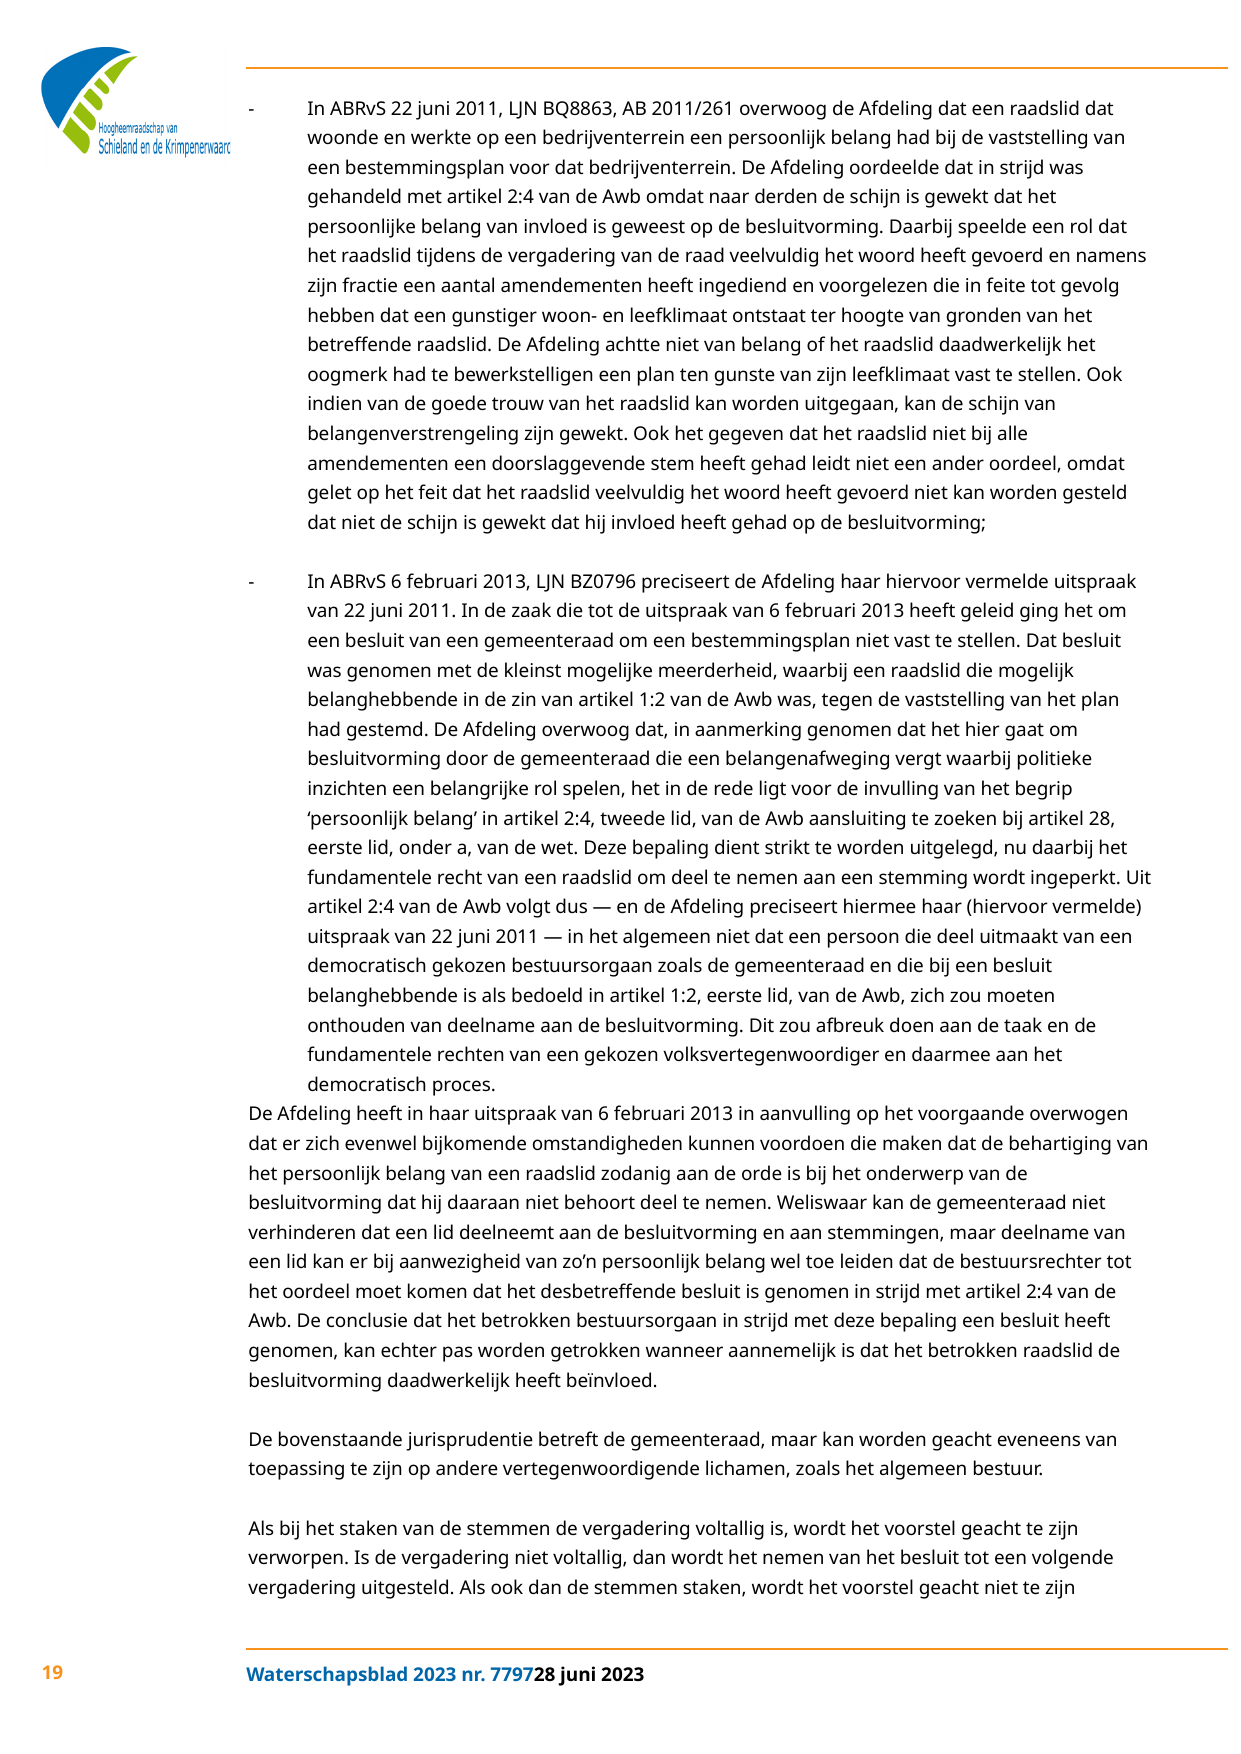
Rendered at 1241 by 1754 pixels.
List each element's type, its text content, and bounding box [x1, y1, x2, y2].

picture [41, 47, 231, 172]
text De Afdeling heeft in haar uitspraak van 6 februari 2013 in aanvulling op het voorgaande overwogen dat er zich evenwel bijkomende omstandigheden kunnen voordoen die maken dat de behartiging van het persoonlijk belang van een raadslid zodanig aan de orde is bij het onderwerp van de besluitvorming dat hij daaraan niet behoort deel te nemen. Weliswaar kan de gemeenteraad niet verhinderen dat een lid deelneemt aan de besluitvorming en aan stemmingen, maar deelname van een lid kan er bij aanwezigheid van zo’n persoonlijk belang wel toe leiden dat de bestuursrechter tot het oordeel moet komen dat het desbetreffende besluit is genomen in strijd met artikel 2:4 van de Awb. De conclusie dat het betrokken bestuursorgaan in strijd met deze bepaling een besluit heeft genomen, kan echter pas worden getrokken wanneer aannemelijk is dat het betrokken raadslid de besluitvorming daadwerkelijk heeft beïnvloed. [248, 1101, 1152, 1393]
list In ABRvS 22 juni 2011, LJN BQ8863, AB 2011/261 overwoog de Afdeling dat een raadslid dat woonde en werkte op een bedrijventerrein een persoonlijk belang had bij de vaststelling van een bestemmingsplan voor dat bedrijventerrein. De Afdeling oordeelde dat in strijd was gehandeld met artikel 2:4 van de Awb omdat naar derden de schijn is gewekt dat het persoonlijke belang van invloed is geweest op de besluitvorming. Daarbij speelde een rol dat het raadslid tijdens de vergadering van de raad veelvuldig het woord heeft gevoerd en namens zijn fractie een aantal amendementen heeft ingediend en voorgelezen die in feite tot gevolg hebben dat een gunstiger woon- en leefklimaat ontstaat ter hoogte van gronden van het betreffende raadslid. De Afdeling achtte niet van belang of het raadslid daadwerkelijk het oogmerk had te bewerkstelligen een plan ten gunste van zijn leefklimaat vast te stellen. Ook indien van de goede trouw van het raadslid kan worden uitgegaan, kan de schijn van belangenverstrengeling zijn gewekt. Ook het gegeven dat het raadslid niet bij alle amendementen een doorslaggevende stem heeft gehad leidt niet een ander oordeel, omdat gelet op het feit dat het raadslid veelvuldig het woord heeft gevoerd niet kan worden gesteld dat niet de schijn is gewekt dat hij invloed heeft gehad op de besluitvorming; [248, 95, 1152, 535]
text Als bij het staken van de stemmen de vergadering voltallig is, wordt het voorstel geacht te zijn verworpen. Is de vergadering niet voltallig, dan wordt het nemen van het besluit tot een volgende vergadering uitgesteld. Als ook dan de stemmen staken, wordt het voorstel geacht niet te zijn [248, 1515, 1152, 1600]
list In ABRvS 6 februari 2013, LJN BZ0796 preciseert de Afdeling haar hiervoor vermelde uitspraak van 22 juni 2011. In de zaak die tot de uitspraak van 6 februari 2013 heeft geleid ging het om een besluit van een gemeenteraad om een bestemmingsplan niet vast te stellen. Dat besluit was genomen met de kleinst mogelijke meerderheid, waarbij een raadslid die mogelijk belanghebbende in de zin van artikel 1:2 van de Awb was, tegen de vaststelling van het plan had gestemd. De Afdeling overwoog dat, in aanmerking genomen dat het hier gaat om besluitvorming door de gemeenteraad die een belangenafweging vergt waarbij politieke inzichten een belangrijke rol spelen, het in de rede ligt voor de invulling van het begrip ‘persoonlijk belang’ in artikel 2:4, tweede lid, van de Awb aansluiting te zoeken bij artikel 28, eerste lid, onder a, van de wet. Deze bepaling dient strikt te worden uitgelegd, nu daarbij het fundamentele recht van een raadslid om deel te nemen aan een stemming wordt ingeperkt. Uit artikel 2:4 van de Awb volgt dus — en de Afdeling preciseert hiermee haar (hiervoor vermelde) uitspraak van 22 juni 2011 — in het algemeen niet dat een persoon die deel uitmaakt van een democratisch gekozen bestuursorgaan zoals de gemeenteraad en die bij een besluit belanghebbende is als bedoeld in artikel 1:2, eerste lid, van de Awb, zich zou moeten onthouden van deelname aan de besluitvorming. Dit zou afbreuk doen aan de taak en de fundamentele rechten van een gekozen volksvertegenwoordiger en daarmee aan het democratisch proces. [248, 568, 1152, 1097]
text De bovenstaande jurisprudentie betreft de gemeenteraad, maar kan worden geacht eveneens van toepassing te zijn op andere vertegenwoordigende lichamen, zoals het algemeen bestuur. [248, 1426, 1152, 1481]
